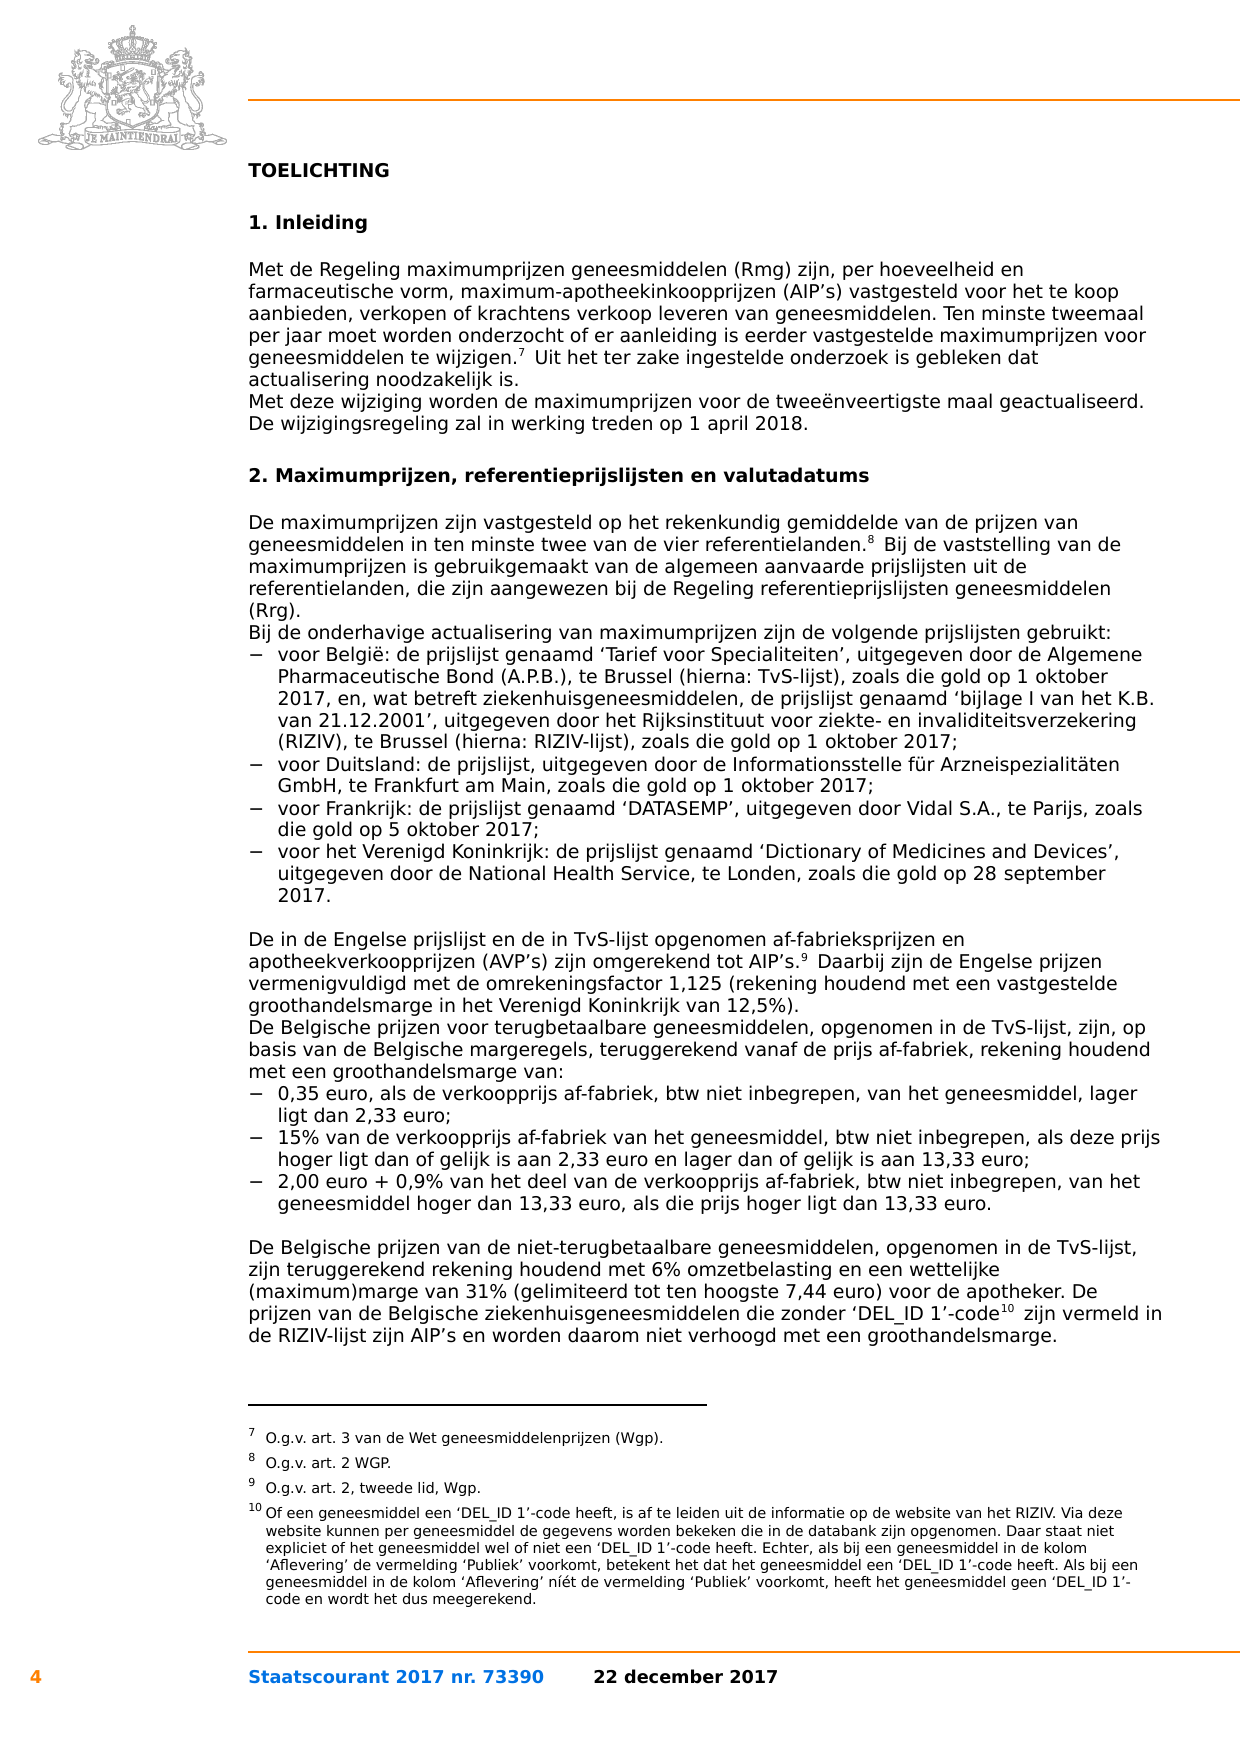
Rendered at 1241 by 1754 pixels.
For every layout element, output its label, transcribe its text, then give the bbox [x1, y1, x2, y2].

text O.g.v. art. 2 WGP. [248, 1451, 1163, 1473]
text − voor Frankrijk: de prijslijst genaamd ‘DATASEMP’, uitgegeven door Vidal S.A., te Parijs, zoals die gold op 5 oktober 2017; [248, 797, 1163, 841]
text Bij de onderhavige actualisering van maximumprijzen zijn de volgende prijslijsten gebruikt: [248, 622, 1163, 643]
text Met deze wijziging worden de maximumprijzen voor de tweeënveertigste maal geactualiseerd. De wijzigingsregeling zal in werking treden op 1 april 2018. [248, 391, 1163, 435]
text De Belgische prijzen van de niet-terugbetaalbare geneesmiddelen, opgenomen in de TvS-lijst, zijn teruggerekend rekening houdend met 6% omzetbelasting en een wettelijke (maximum)marge van 31% (gelimiteerd tot ten hoogste 7,44 euro) voor de apotheker. De prijzen van de Belgische ziekenhuisgeneesmiddelen die zonder ‘DEL_ID 1’-code zijn vermeld in de RIZIV-lijst zijn AIP’s en worden daarom niet verhoogd met een groothandelsmarge. [248, 1237, 1163, 1347]
text De in de Engelse prijslijst en de in TvS-lijst opgenomen af-fabrieksprijzen en apotheekverkoopprijzen (AVP’s) zijn omgerekend tot AIP’s. Daarbij zijn de Engelse prijzen vermenigvuldigd met de omrekeningsfactor 1,125 (rekening houdend met een vastgestelde groothandelsmarge in het Verenigd Koninkrijk van 12,5%). [248, 929, 1163, 1017]
picture [38, 25, 227, 150]
subtitle 1. Inleiding [248, 212, 1163, 234]
text − voor België: de prijslijst genaamd ‘Tarief voor Specialiteiten’, uitgegeven door de Algemene Pharmaceutische Bond (A.P.B.), te Brussel (hierna: TvS-lijst), zoals die gold op 1 oktober 2017, en, wat betreft ziekenhuisgeneesmiddelen, de prijslijst genaamd ‘bijlage I van het K.B. van 21.12.2001’, uitgegeven door het Rijksinstituut voor ziekte- en invaliditeitsverzekering (RIZIV), te Brussel (hierna: RIZIV-lijst), zoals die gold op 1 oktober 2017; [248, 643, 1163, 753]
text Met de Regeling maximumprijzen geneesmiddelen (Rmg) zijn, per hoeveelheid en farmaceutische vorm, maximum-apotheekinkoopprijzen (AIP’s) vastgesteld voor het te koop aanbieden, verkopen of krachtens verkoop leveren van geneesmiddelen. Ten minste tweemaal per jaar moet worden onderzocht of er aanleiding is eerder vastgestelde maximumprijzen voor geneesmiddelen te wijzigen. Uit het ter zake ingestelde onderzoek is gebleken dat actualisering noodzakelijk is. [248, 259, 1163, 391]
text − voor het Verenigd Koninkrijk: de prijslijst genaamd ‘Dictionary of Medicines and Devices’, uitgegeven door de National Health Service, te Londen, zoals die gold op 28 september 2017. [248, 841, 1163, 907]
text De maximumprijzen zijn vastgesteld op het rekenkundig gemiddelde van de prijzen van geneesmiddelen in ten minste twee van de vier referentielanden. Bij de vaststelling van de maximumprijzen is gebruikgemaakt van de algemeen aanvaarde prijslijsten uit de referentielanden, die zijn aangewezen bij de Regeling referentieprijslijsten geneesmiddelen (Rrg). [248, 512, 1163, 622]
text − voor Duitsland: de prijslijst, uitgegeven door de Informationsstelle für Arzneispezialitäten GmbH, te Frankfurt am Main, zoals die gold op 1 oktober 2017; [248, 753, 1163, 797]
text − 15% van de verkoopprijs af-fabriek van het geneesmiddel, btw niet inbegrepen, als deze prijs hoger ligt dan of gelijk is aan 2,33 euro en lager dan of gelijk is aan 13,33 euro; [248, 1127, 1163, 1171]
text O.g.v. art. 3 van de Wet geneesmiddelenprijzen (Wgp). [248, 1426, 1163, 1448]
subtitle TOELICHTING [248, 160, 1163, 182]
text Of een geneesmiddel een ‘DEL_ID 1’-code heeft, is af te leiden uit de informatie op de website van het RIZIV. Via deze website kunnen per geneesmiddel de gegevens worden bekeken die in de databank zijn opgenomen. Daar staat niet expliciet of het geneesmiddel wel of niet een ‘DEL_ID 1’-code heeft. Echter, als bij een geneesmiddel in de kolom ‘Aflevering’ de vermelding ‘Publiek’ voorkomt, betekent het dat het geneesmiddel een ‘DEL_ID 1’-code heeft. Als bij een geneesmiddel in de kolom ‘Aflevering’ níét de vermelding ‘Publiek’ voorkomt, heeft het geneesmiddel geen ‘DEL_ID 1’-code en wordt het dus meegerekend. [248, 1501, 1163, 1608]
subtitle 2. Maximumprijzen, referentieprijslijsten en valutadatums [248, 465, 1163, 487]
text O.g.v. art. 2, tweede lid, Wgp. [248, 1476, 1163, 1498]
text De Belgische prijzen voor terugbetaalbare geneesmiddelen, opgenomen in de TvS-lijst, zijn, op basis van de Belgische margeregels, teruggerekend vanaf de prijs af-fabriek, rekening houdend met een groothandelsmarge van: [248, 1017, 1163, 1083]
text − 0,35 euro, als de verkoopprijs af-fabriek, btw niet inbegrepen, van het geneesmiddel, lager ligt dan 2,33 euro; [248, 1083, 1163, 1127]
text − 2,00 euro + 0,9% van het deel van de verkoopprijs af-fabriek, btw niet inbegrepen, van het geneesmiddel hoger dan 13,33 euro, als die prijs hoger ligt dan 13,33 euro. [248, 1171, 1163, 1215]
